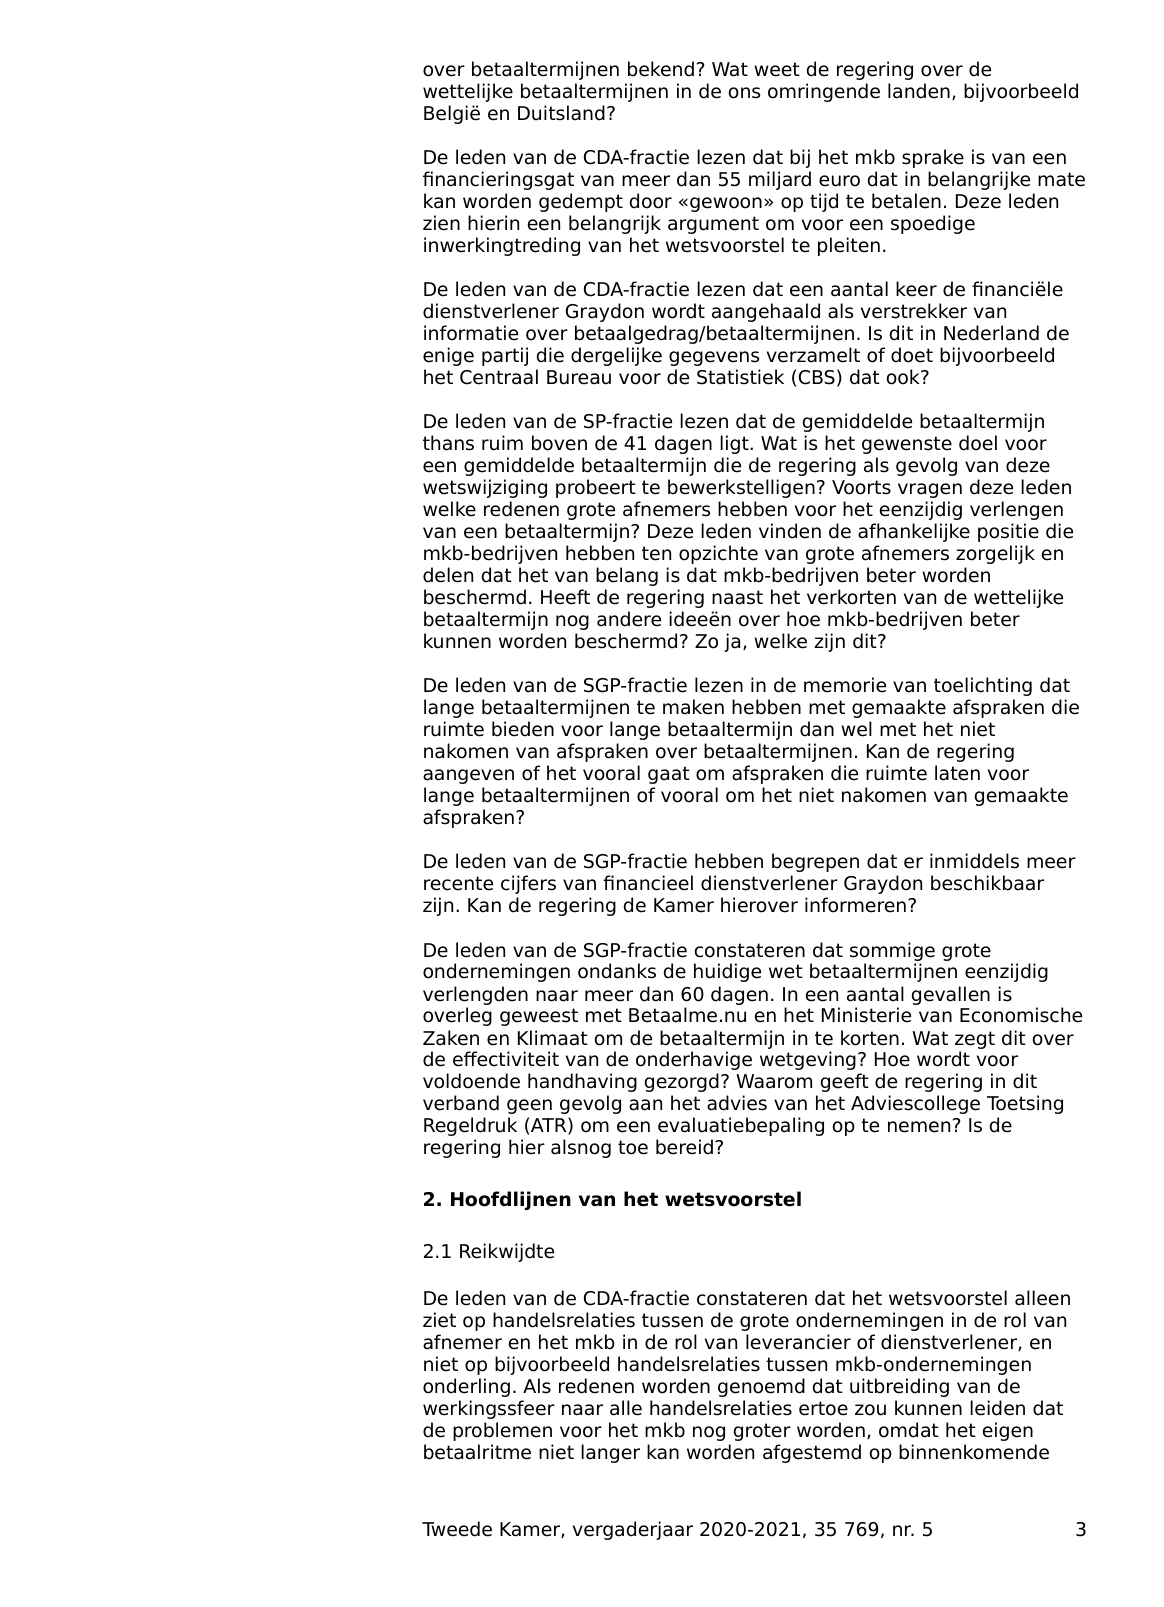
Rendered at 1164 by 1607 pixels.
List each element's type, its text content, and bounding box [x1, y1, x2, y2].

subtitle 2. Hoofdlijnen van het wetsvoorstel [422, 1189, 1087, 1211]
text De leden van de CDA-fractie constateren dat het wetsvoorstel alleen ziet op handelsrelaties tussen de grote ondernemingen in de rol van afnemer en het mkb in de rol van leverancier of dienstverlener, en niet op bijvoorbeeld handelsrelaties tussen mkb-ondernemingen onderling. Als redenen worden genoemd dat uitbreiding van de werkingssfeer naar alle handelsrelaties ertoe zou kunnen leiden dat de problemen voor het mkb nog groter worden, omdat het eigen betaalritme niet langer kan worden afgestemd op binnenkomende [422, 1288, 1087, 1464]
text De leden van de SGP-fractie hebben begrepen dat er inmiddels meer recente cijfers van financieel dienstverlener Graydon beschikbaar zijn. Kan de regering de Kamer hierover informeren? [422, 851, 1087, 917]
subtitle 2.1 Reikwijdte [422, 1241, 1087, 1263]
text De leden van de SGP-fractie constateren dat sommige grote ondernemingen ondanks de huidige wet betaaltermijnen eenzijdig verlengden naar meer dan 60 dagen. In een aantal gevallen is overleg geweest met Betaalme.nu en het Ministerie van Economische Zaken en Klimaat om de betaaltermijn in te korten. Wat zegt dit over de effectiviteit van de onderhavige wetgeving? Hoe wordt voor voldoende handhaving gezorgd? Waarom geeft de regering in dit verband geen gevolg aan het advies van het Adviescollege Toetsing Regeldruk (ATR) om een evaluatiebepaling op te nemen? Is de regering hier alsnog toe bereid? [422, 939, 1087, 1159]
text over betaaltermijnen bekend? Wat weet de regering over de wettelijke betaaltermijnen in de ons omringende landen, bijvoorbeeld België en Duitsland? [422, 59, 1087, 125]
text De leden van de CDA-fractie lezen dat een aantal keer de financiële dienstverlener Graydon wordt aangehaald als verstrekker van informatie over betaalgedrag/betaaltermijnen. Is dit in Nederland de enige partij die dergelijke gegevens verzamelt of doet bijvoorbeeld het Centraal Bureau voor de Statistiek (CBS) dat ook? [422, 279, 1087, 389]
text De leden van de SP-fractie lezen dat de gemiddelde betaaltermijn thans ruim boven de 41 dagen ligt. Wat is het gewenste doel voor een gemiddelde betaaltermijn die de regering als gevolg van deze wetswijziging probeert te bewerkstelligen? Voorts vragen deze leden welke redenen grote afnemers hebben voor het eenzijdig verlengen van een betaaltermijn? Deze leden vinden de afhankelijke positie die mkb-bedrijven hebben ten opzichte van grote afnemers zorgelijk en delen dat het van belang is dat mkb-bedrijven beter worden beschermd. Heeft de regering naast het verkorten van de wettelijke betaaltermijn nog andere ideeën over hoe mkb-bedrijven beter kunnen worden beschermd? Zo ja, welke zijn dit? [422, 411, 1087, 653]
text De leden van de CDA-fractie lezen dat bij het mkb sprake is van een financieringsgat van meer dan 55 miljard euro dat in belangrijke mate kan worden gedempt door «gewoon» op tijd te betalen. Deze leden zien hierin een belangrijk argument om voor een spoedige inwerkingtreding van het wetsvoorstel te pleiten. [422, 147, 1087, 257]
text De leden van de SGP-fractie lezen in de memorie van toelichting dat lange betaaltermijnen te maken hebben met gemaakte afspraken die ruimte bieden voor lange betaaltermijn dan wel met het niet nakomen van afspraken over betaaltermijnen. Kan de regering aangeven of het vooral gaat om afspraken die ruimte laten voor lange betaaltermijnen of vooral om het niet nakomen van gemaakte afspraken? [422, 675, 1087, 829]
